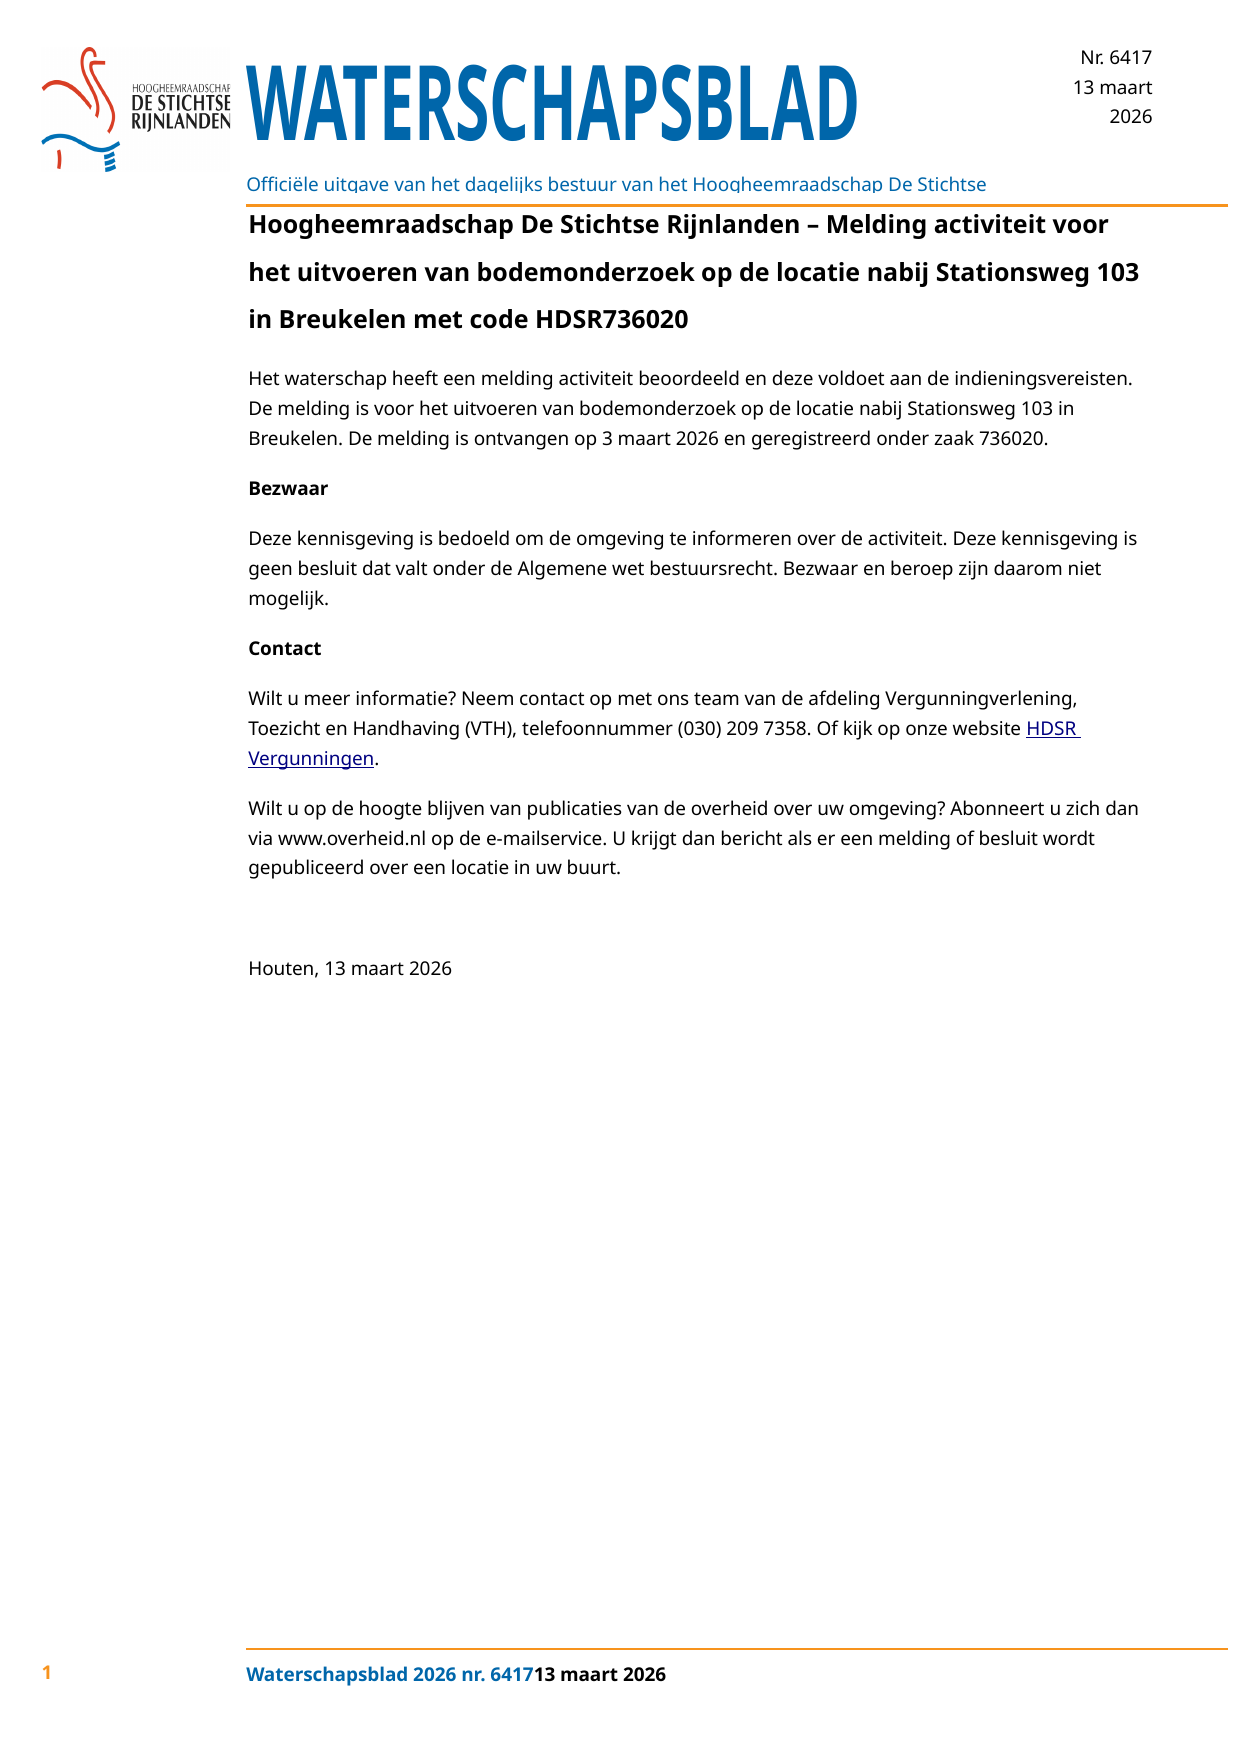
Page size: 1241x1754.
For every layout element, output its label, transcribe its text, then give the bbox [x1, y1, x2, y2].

text Bezwaar [248, 475, 1152, 501]
picture [41, 47, 231, 172]
text Deze kennisgeving is bedoeld om de omgeving te informeren over de activiteit. Deze kennisgeving is geen besluit dat valt onder de Algemene wet bestuursrecht. Bezwaar en beroep zijn daarom niet mogelijk. [248, 526, 1152, 610]
text Wilt u meer informatie? Neem contact op met ons team van de afdeling Vergunningverlening, Toezicht en Handhaving (VTH), telefoonnummer (030) 209 7358. Of kijk op onze website HDSR Vergunningen. [248, 686, 1152, 770]
text Het waterschap heeft een melding activiteit beoordeeld en deze voldoet aan de indieningsvereisten. De melding is voor het uitvoeren van bodemonderzoek op de locatie nabij Stationsweg 103 in Breukelen. De melding is ontvangen op 3 maart 2026 en geregistreerd onder zaak 736020. [248, 366, 1152, 450]
text Wilt u op de hoogte blijven van publicaties van de overheid over uw omgeving? Abonneert u zich dan via www.overheid.nl op de e-mailservice. U krijgt dan bericht als er een melding of besluit wordt gepubliceerd over een locatie in uw buurt. [248, 795, 1152, 880]
text Houten, 13 maart 2026 [248, 955, 1152, 981]
text Contact [248, 635, 1152, 661]
text Hoogheemraadschap De Stichtse Rijnlanden – Melding activiteit voor het uitvoeren van bodemonderzoek op de locatie nabij Stationsweg 103 in Breukelen met code HDSR736020 [248, 207, 1152, 336]
